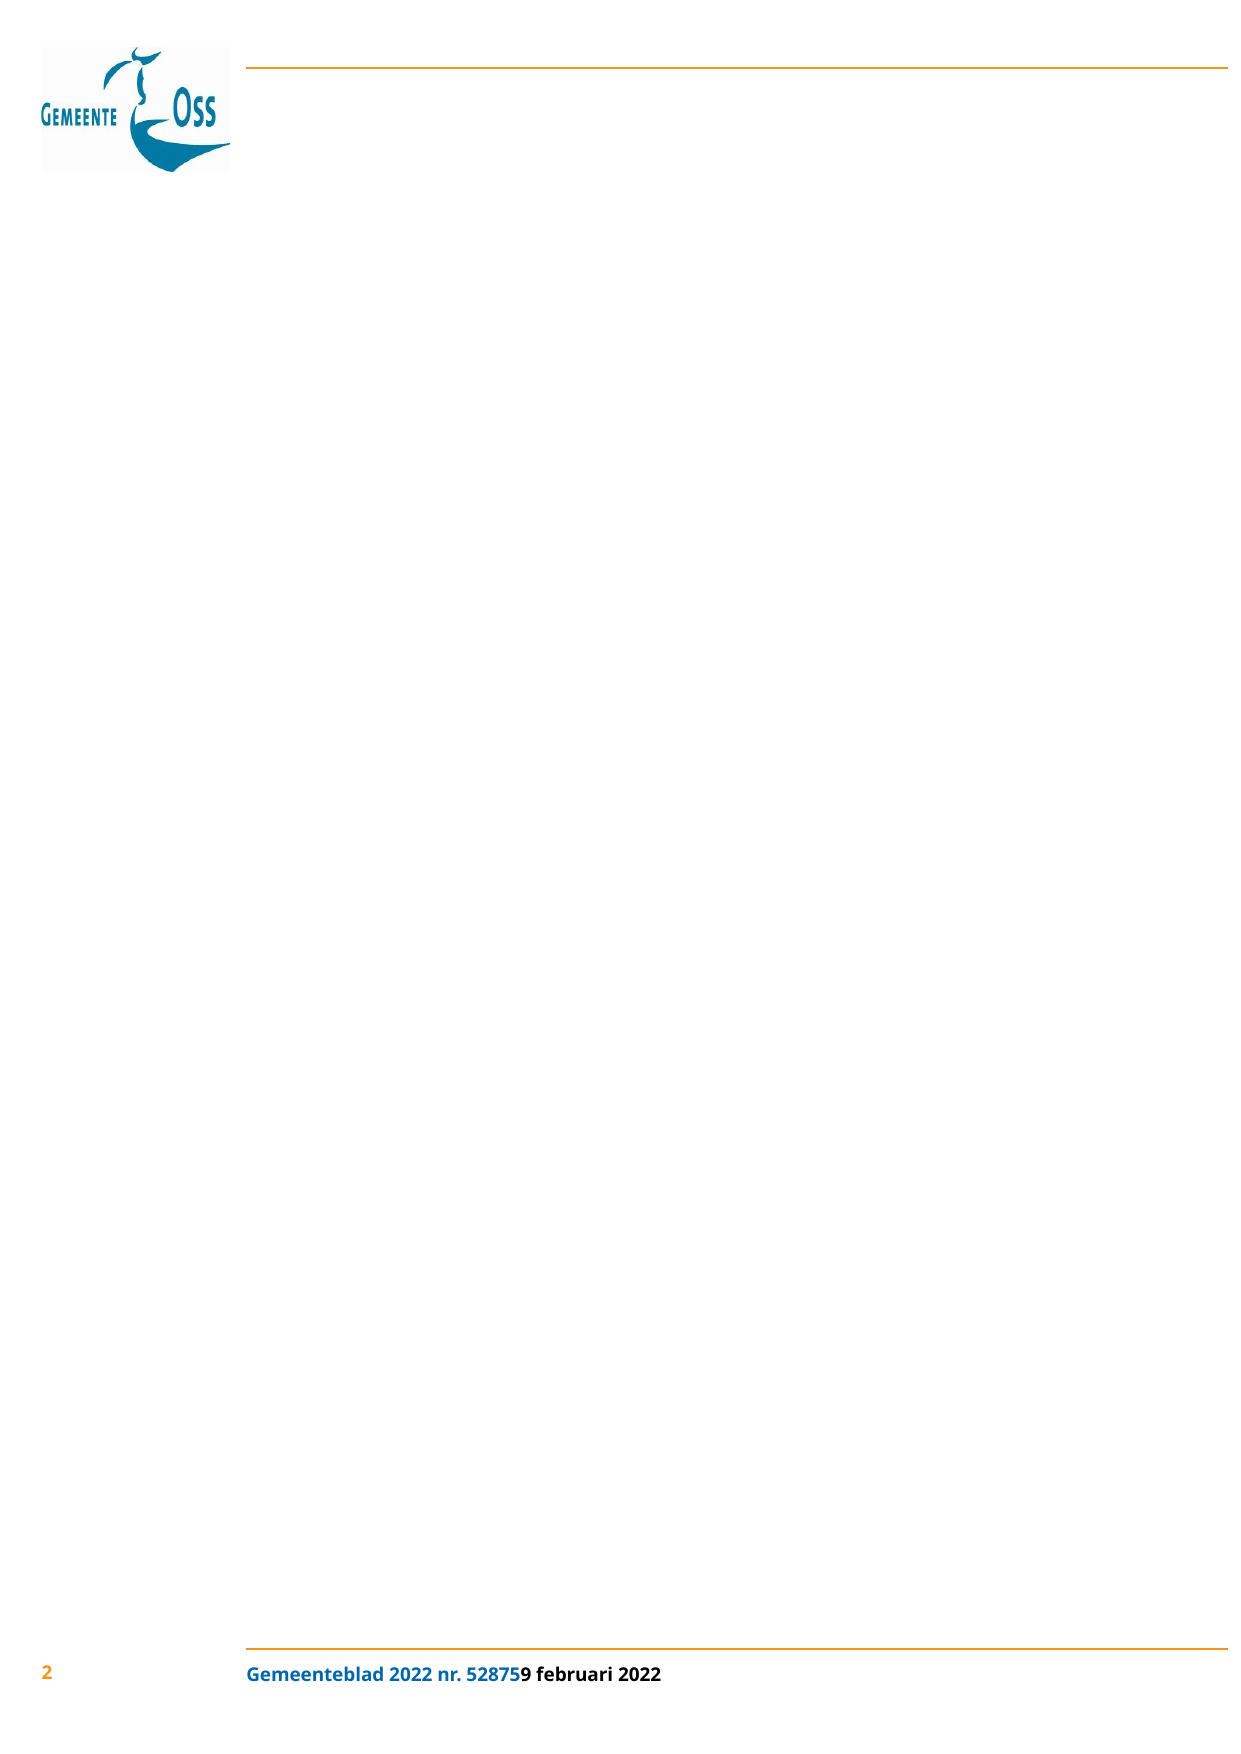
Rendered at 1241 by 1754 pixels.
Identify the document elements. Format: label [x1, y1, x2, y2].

picture [41, 47, 231, 172]
